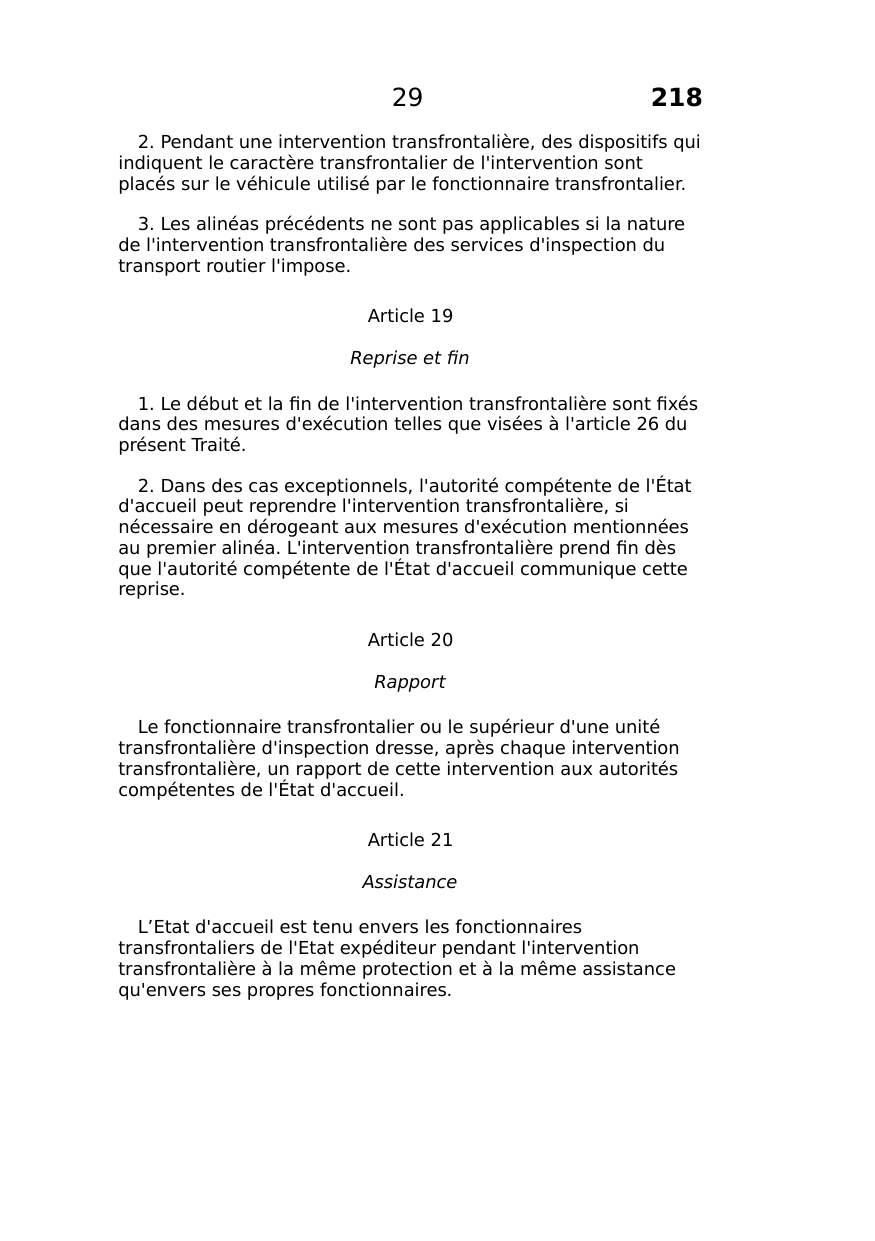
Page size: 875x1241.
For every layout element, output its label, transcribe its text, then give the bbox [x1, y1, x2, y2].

subtitle Article 21 Assistance [118, 830, 703, 892]
text L’Etat d'accueil est tenu envers les fonctionnaires transfrontaliers de l'Etat expéditeur pendant l'intervention transfrontalière à la même protection et à la même assistance qu'envers ses propres fonctionnaires. [118, 917, 703, 1000]
text 3. Les alinéas précédents ne sont pas applicables si la nature de l'intervention transfrontalière des services d'inspection du transport routier l'impose. [118, 214, 703, 276]
text 2. Dans des cas exceptionnels, l'autorité compétente de l'État d'accueil peut reprendre l'intervention transfrontalière, si nécessaire en dérogeant aux mesures d'exécution mentionnées au premier alinéa. L'intervention transfrontalière prend fin dès que l'autorité compétente de l'État d'accueil communique cette reprise. [118, 476, 703, 600]
text Le fonctionnaire transfrontalier ou le supérieur d'une unité transfrontalière d'inspection dresse, après chaque intervention transfrontalière, un rapport de cette intervention aux autorités compétentes de l'État d'accueil. [118, 717, 703, 800]
subtitle Article 20 Rapport [118, 630, 703, 692]
text 1. Le début et la fin de l'intervention transfrontalière sont fixés dans des mesures d'exécution telles que visées à l'article 26 du présent Traité. [118, 393, 703, 456]
text 2. Pendant une intervention transfrontalière, des dispositifs qui indiquent le caractère transfrontalier de l'intervention sont placés sur le véhicule utilisé par le fonctionnaire transfrontalier. [118, 132, 703, 194]
subtitle Article 19 Reprise et fin [118, 306, 703, 368]
